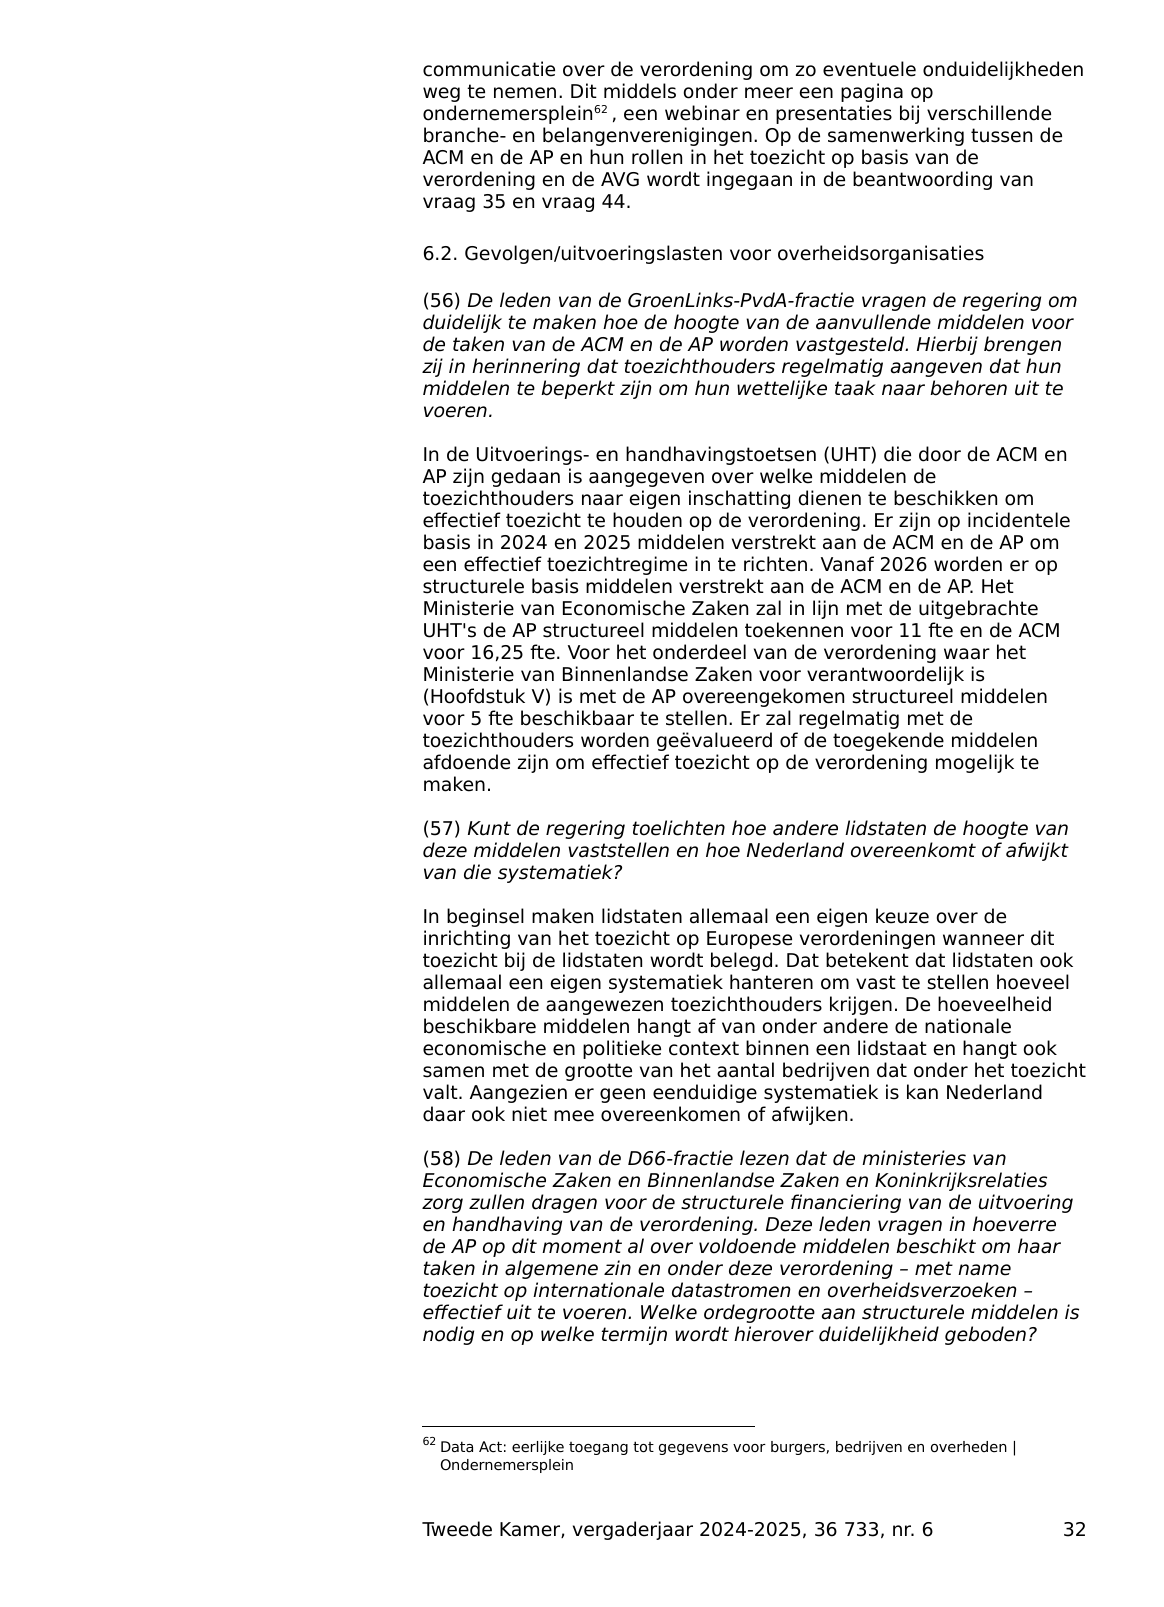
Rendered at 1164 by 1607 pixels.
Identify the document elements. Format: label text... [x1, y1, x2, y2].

text In beginsel maken lidstaten allemaal een eigen keuze over de inrichting van het toezicht op Europese verordeningen wanneer dit toezicht bij de lidstaten wordt belegd. Dat betekent dat lidstaten ook allemaal een eigen systematiek hanteren om vast te stellen hoeveel middelen de aangewezen toezichthouders krijgen. De hoeveelheid beschikbare middelen hangt af van onder andere de nationale economische en politieke context binnen een lidstaat en hangt ook samen met de grootte van het aantal bedrijven dat onder het toezicht valt. Aangezien er geen eenduidige systematiek is kan Nederland daar ook niet mee overeenkomen of afwijken. [422, 906, 1087, 1126]
text Data Act: eerlijke toegang tot gegevens voor burgers, bedrijven en overheden | Ondernemersplein [422, 1435, 1087, 1474]
subtitle 6.2. Gevolgen/uitvoeringslasten voor overheidsorganisaties [422, 243, 1087, 265]
text (57) Kunt de regering toelichten hoe andere lidstaten de hoogte van deze middelen vaststellen en hoe Nederland overeenkomt of afwijkt van die systematiek? [422, 818, 1087, 884]
text communicatie over de verordening om zo eventuele onduidelijkheden weg te nemen. Dit middels onder meer een pagina op ondernemersplein, een webinar en presentaties bij verschillende branche- en belangenverenigingen. Op de samenwerking tussen de ACM en de AP en hun rollen in het toezicht op basis van de verordening en de AVG wordt ingegaan in de beantwoording van vraag 35 en vraag 44. [422, 59, 1087, 213]
text In de Uitvoerings- en handhavingstoetsen (UHT) die door de ACM en AP zijn gedaan is aangegeven over welke middelen de toezichthouders naar eigen inschatting dienen te beschikken om effectief toezicht te houden op de verordening. Er zijn op incidentele basis in 2024 en 2025 middelen verstrekt aan de ACM en de AP om een effectief toezichtregime in te richten. Vanaf 2026 worden er op structurele basis middelen verstrekt aan de ACM en de AP. Het Ministerie van Economische Zaken zal in lijn met de uitgebrachte UHT's de AP structureel middelen toekennen voor 11 fte en de ACM voor 16,25 fte. Voor het onderdeel van de verordening waar het Ministerie van Binnenlandse Zaken voor verantwoordelijk is (Hoofdstuk V) is met de AP overeengekomen structureel middelen voor 5 fte beschikbaar te stellen. Er zal regelmatig met de toezichthouders worden geëvalueerd of de toegekende middelen afdoende zijn om effectief toezicht op de verordening mogelijk te maken. [422, 444, 1087, 796]
text (58) De leden van de D66-fractie lezen dat de ministeries van Economische Zaken en Binnenlandse Zaken en Koninkrijksrelaties zorg zullen dragen voor de structurele financiering van de uitvoering en handhaving van de verordening. Deze leden vragen in hoeverre de AP op dit moment al over voldoende middelen beschikt om haar taken in algemene zin en onder deze verordening – met name toezicht op internationale datastromen en overheidsverzoeken – effectief uit te voeren. Welke ordegrootte aan structurele middelen is nodig en op welke termijn wordt hierover duidelijkheid geboden? [422, 1148, 1087, 1346]
text (56) De leden van de GroenLinks-PvdA-fractie vragen de regering om duidelijk te maken hoe de hoogte van de aanvullende middelen voor de taken van de ACM en de AP worden vastgesteld. Hierbij brengen zij in herinnering dat toezichthouders regelmatig aangeven dat hun middelen te beperkt zijn om hun wettelijke taak naar behoren uit te voeren. [422, 290, 1087, 422]
